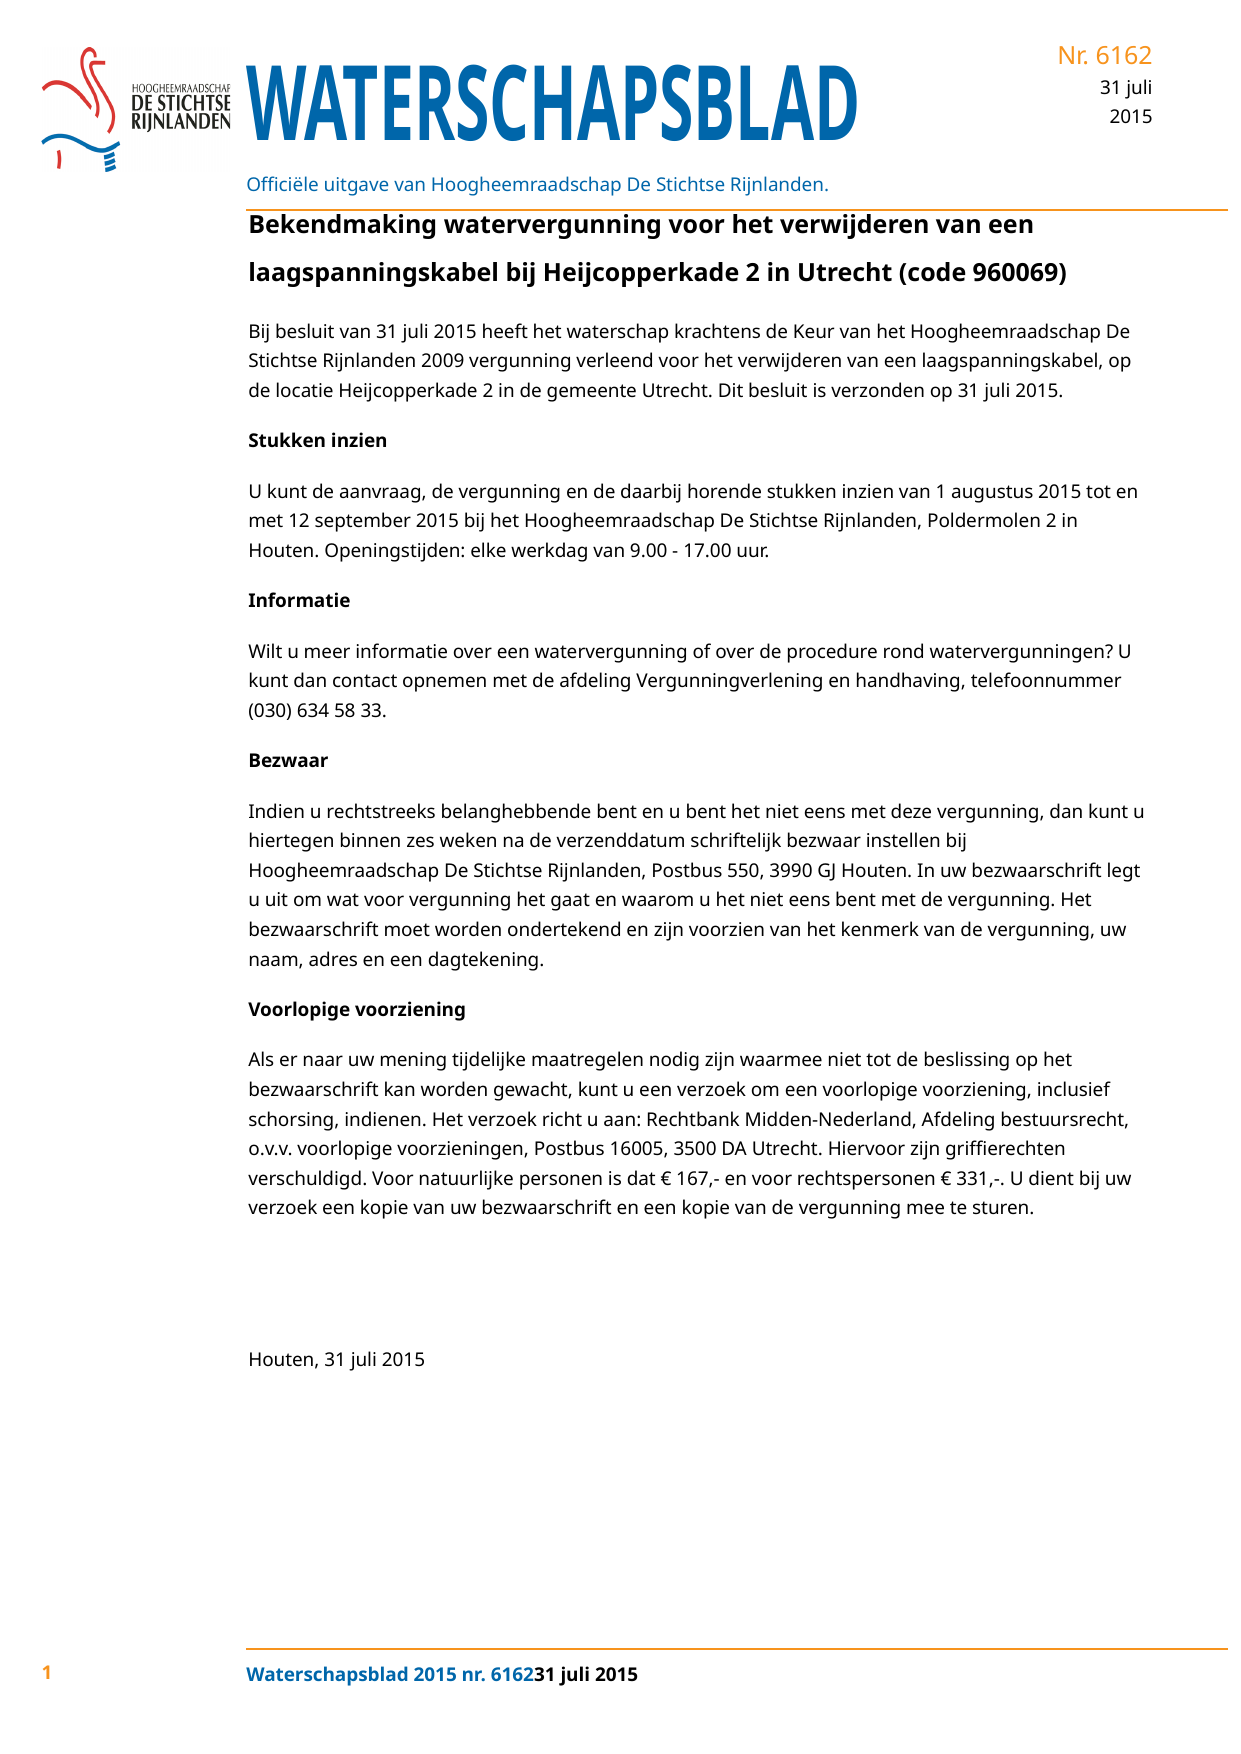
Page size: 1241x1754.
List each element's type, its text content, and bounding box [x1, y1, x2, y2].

picture [41, 47, 231, 172]
text Houten, 31 juli 2015 [248, 1346, 1152, 1372]
text Bezwaar [248, 747, 1152, 773]
text Indien u rechtstreeks belanghebbende bent en u bent het niet eens met deze vergunning, dan kunt u hiertegen binnen zes weken na de verzenddatum schriftelijk bezwaar instellen bij Hoogheemraadschap De Stichtse Rijnlanden, Postbus 550, 3990 GJ Houten. In uw bezwaarschrift legt u uit om wat voor vergunning het gaat en waarom u het niet eens bent met de vergunning. Het bezwaarschrift moet worden ondertekend en zijn voorzien van het kenmerk van de vergunning, uw naam, adres en een dagtekening. [248, 798, 1152, 972]
text Wilt u meer informatie over een watervergunning of over de procedure rond watervergunningen? U kunt dan contact opnemen met de afdeling Vergunningverlening en handhaving, telefoonnummer (030) 634 58 33. [248, 638, 1152, 723]
text Bij besluit van 31 juli 2015 heeft het waterschap krachtens de Keur van het Hoogheemraadschap De Stichtse Rijnlanden 2009 vergunning verleend voor het verwijderen van een laagspanningskabel, op de locatie Heijcopperkade 2 in de gemeente Utrecht. Dit besluit is verzonden op 31 juli 2015. [248, 318, 1152, 403]
text Voorlopige voorziening [248, 996, 1152, 1022]
text Als er naar uw mening tijdelijke maatregelen nodig zijn waarmee niet tot de beslissing op het bezwaarschrift kan worden gewacht, kunt u een verzoek om een voorlopige voorziening, inclusief schorsing, indienen. Het verzoek richt u aan: Rechtbank Midden-Nederland, Afdeling bestuursrecht, o.v.v. voorlopige voorzieningen, Postbus 16005, 3500 DA Utrecht. Hiervoor zijn griffierechten verschuldigd. Voor natuurlijke personen is dat € 167,- en voor rechtspersonen € 331,-. U dient bij uw verzoek een kopie van uw bezwaarschrift en een kopie van de vergunning mee te sturen. [248, 1047, 1152, 1220]
text Bekendmaking watervergunning voor het verwijderen van een laagspanningskabel bij Heijcopperkade 2 in Utrecht (code 960069) [248, 211, 1152, 288]
text U kunt de aanvraag, de vergunning en de daarbij horende stukken inzien van 1 augustus 2015 tot en met 12 september 2015 bij het Hoogheemraadschap De Stichtse Rijnlanden, Poldermolen 2 in Houten. Openingstijden: elke werkdag van 9.00 - 17.00 uur. [248, 478, 1152, 563]
text Informatie [248, 587, 1152, 613]
text Stukken inzien [248, 427, 1152, 453]
